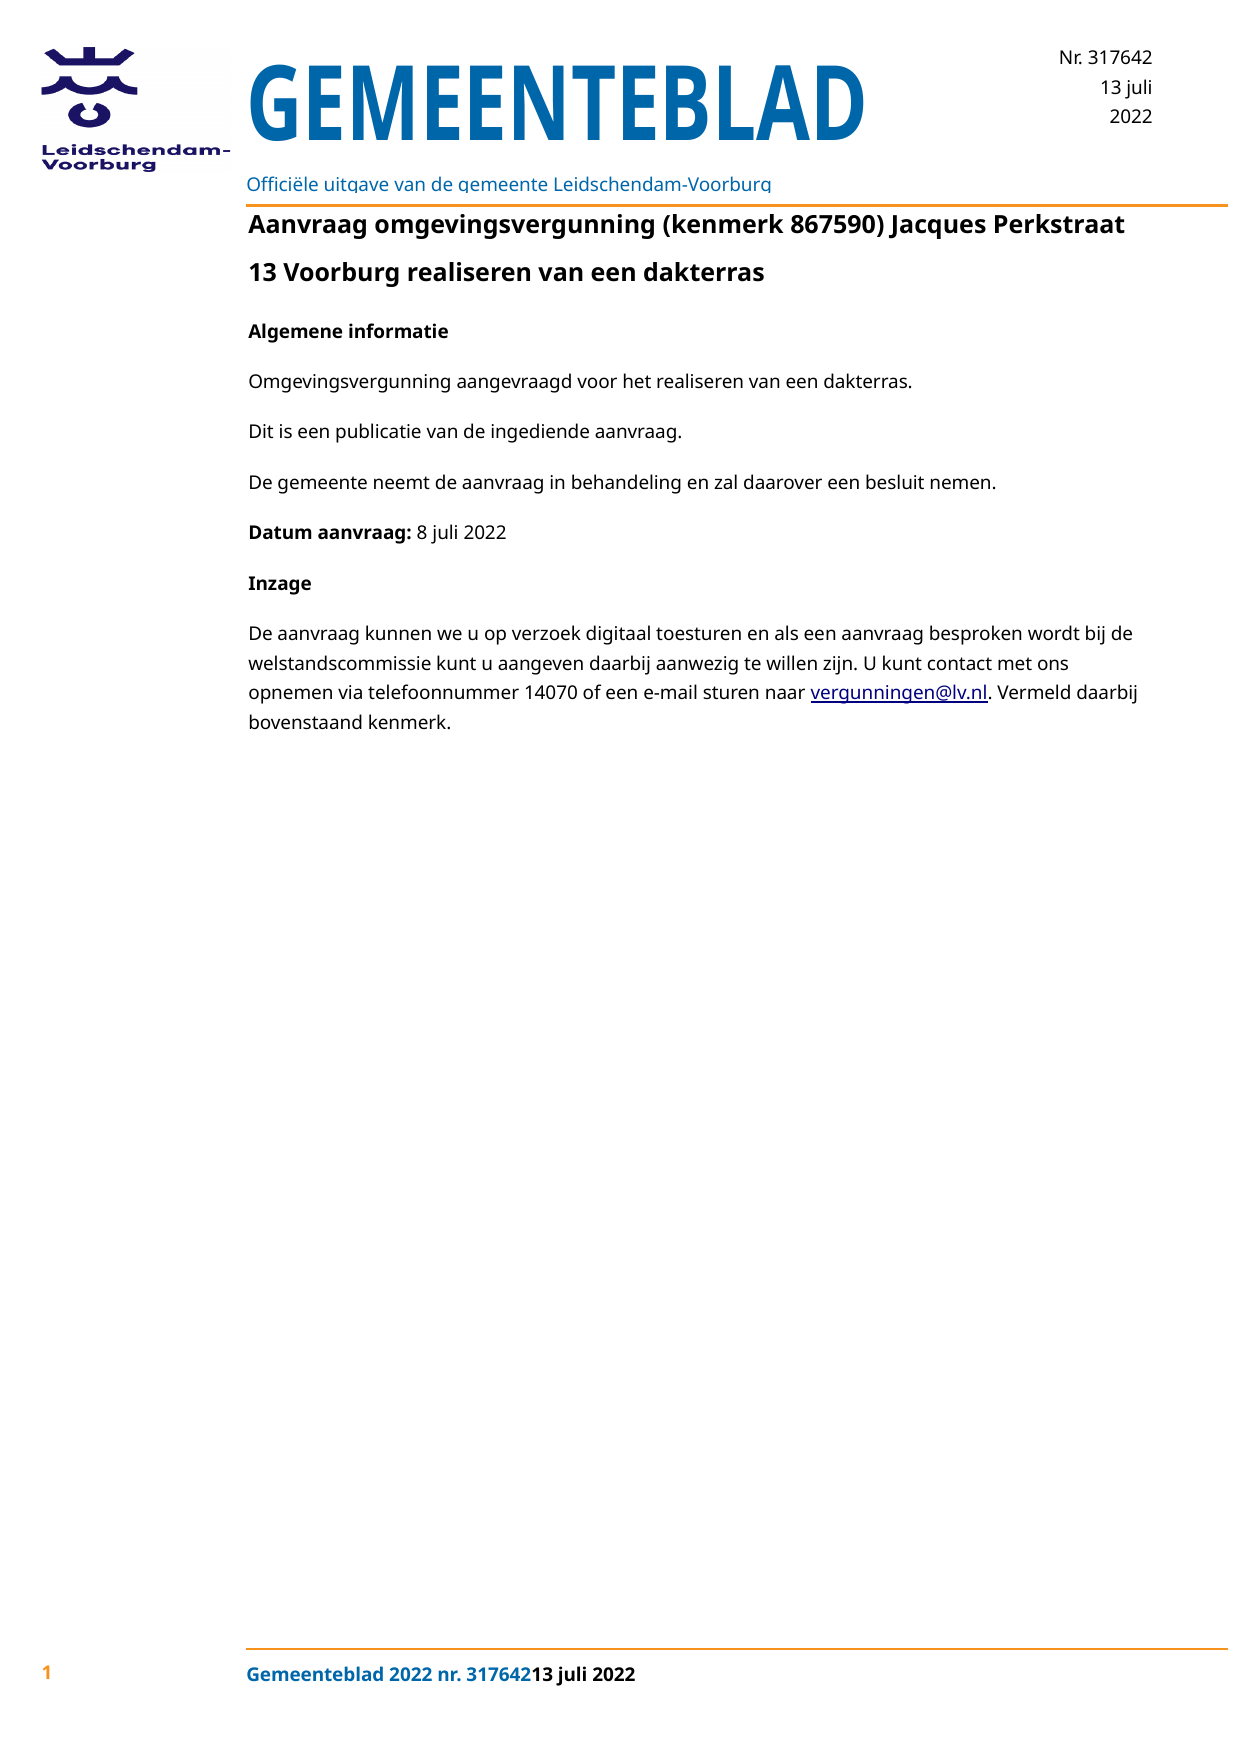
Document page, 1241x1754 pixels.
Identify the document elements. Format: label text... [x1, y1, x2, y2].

text Omgevingsvergunning aangevraagd voor het realiseren van een dakterras. [248, 368, 1152, 394]
text Dit is een publicatie van de ingediende aanvraag. [248, 419, 1152, 444]
text Inzage [248, 570, 1152, 596]
picture [41, 47, 231, 172]
text De gemeente neemt de aanvraag in behandeling en zal daarover een besluit nemen. [248, 469, 1152, 495]
text Datum aanvraag: 8 juli 2022 [248, 519, 1152, 545]
text Algemene informatie [248, 318, 1152, 344]
text De aanvraag kunnen we u op verzoek digitaal toesturen en als een aanvraag besproken wordt bij de welstandscommissie kunt u aangeven daarbij aanwezig te willen zijn. U kunt contact met ons opnemen via telefoonnummer 14070 of een e-mail sturen naar vergunningen@lv.nl. Vermeld daarbij bovenstaand kenmerk. [248, 620, 1152, 735]
text Aanvraag omgevingsvergunning (kenmerk 867590) Jacques Perkstraat 13 Voorburg realiseren van een dakterras [248, 207, 1152, 288]
